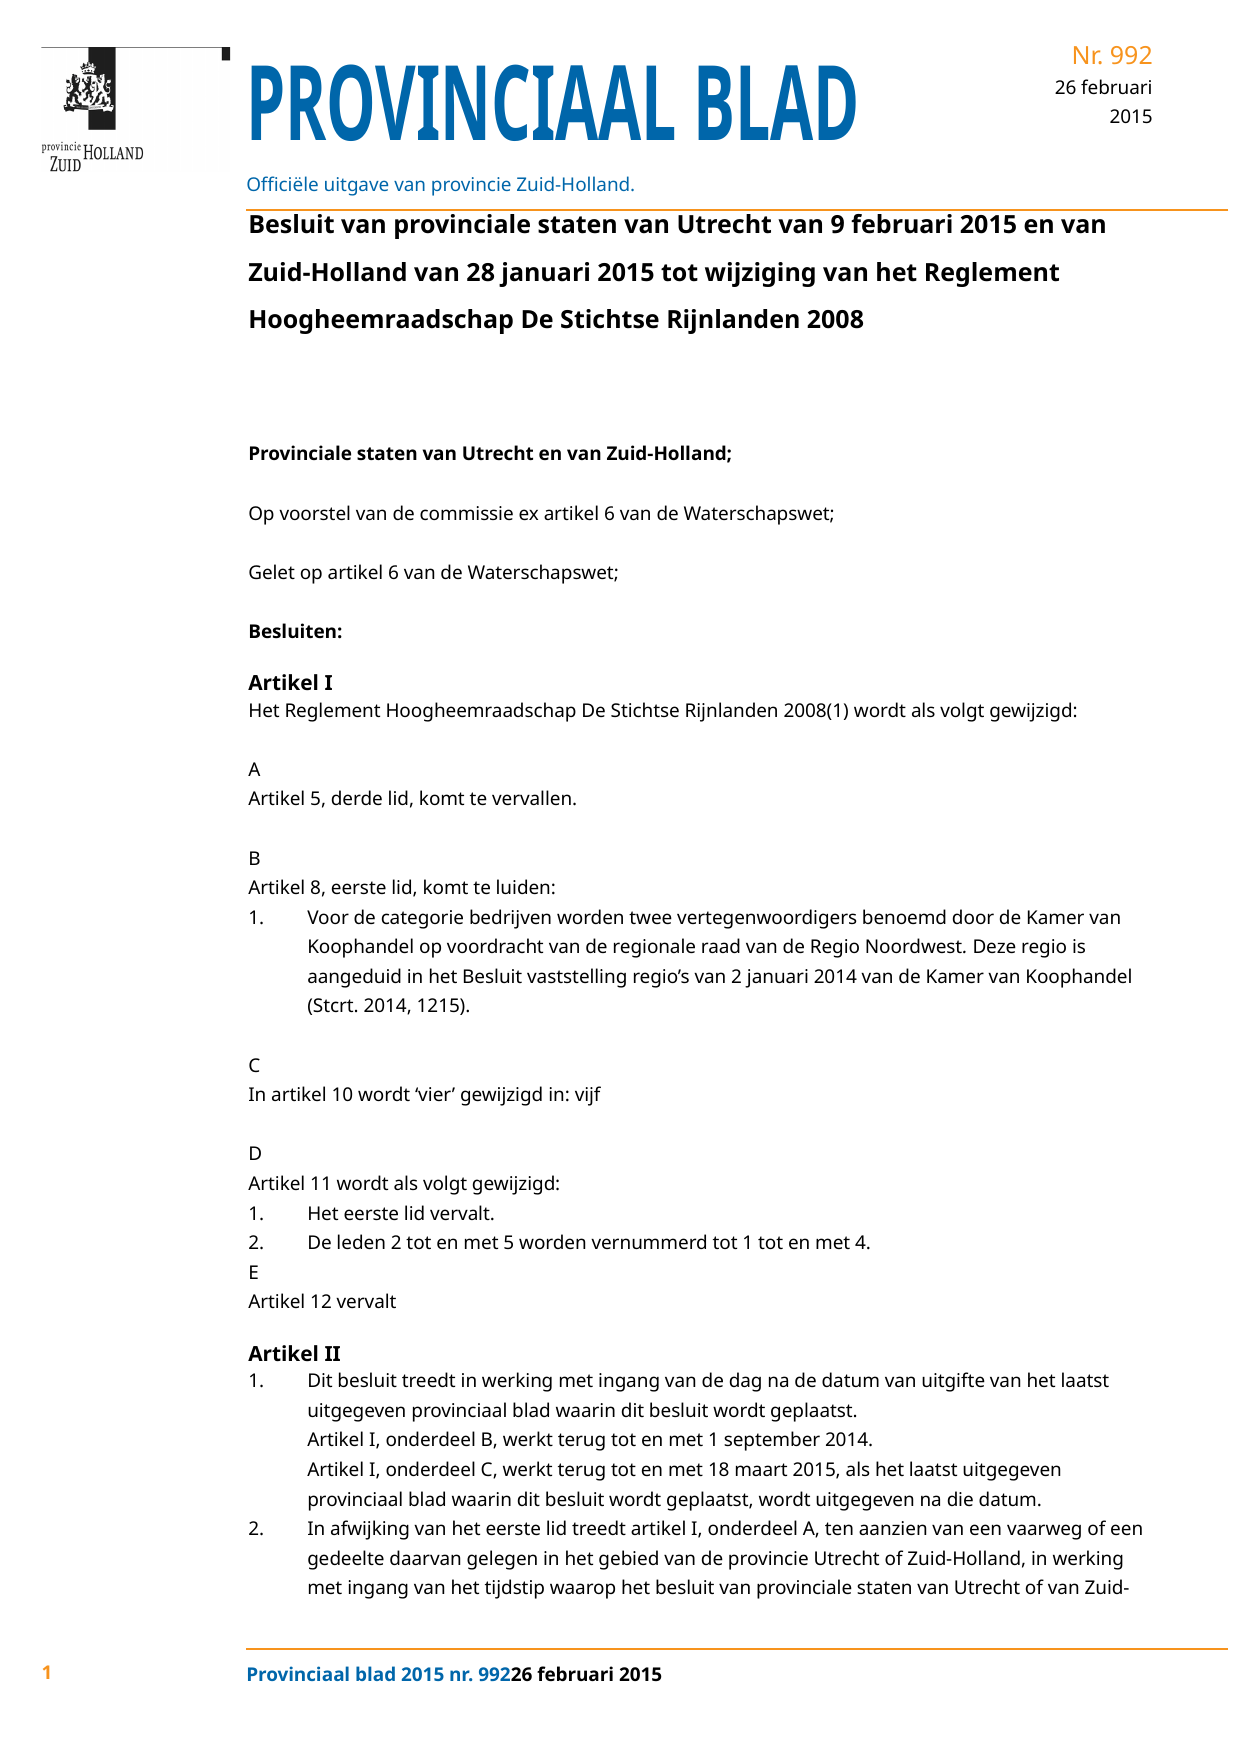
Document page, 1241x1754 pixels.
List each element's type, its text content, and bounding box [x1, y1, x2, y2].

text Op voorstel van de commissie ex artikel 6 van de Waterschapswet; [248, 500, 1152, 525]
text Artikel II [248, 1339, 1152, 1367]
text Het Reglement Hoogheemraadschap De Stichtse Rijnlanden 2008(1) wordt als volgt gewijzigd: [248, 697, 1152, 723]
text Artikel 5, derde lid, komt te vervallen. [248, 786, 1152, 811]
text Artikel 11 wordt als volgt gewijzigd: [248, 1170, 1152, 1196]
picture [41, 47, 231, 172]
list Artikel I, onderdeel C, werkt terug tot en met 18 maart 2015, als het laatst uitgegeven provinciaal blad waarin dit besluit wordt geplaatst, wordt uitgegeven na die datum. [248, 1456, 1152, 1511]
list De leden 2 tot en met 5 worden vernummerd tot 1 tot en met 4. [248, 1229, 1152, 1255]
text B [248, 845, 1152, 871]
list Voor de categorie bedrijven worden twee vertegenwoordigers benoemd door de Kamer van Koophandel op voordracht van de regionale raad van de Regio Noordwest. Deze regio is aangeduid in het Besluit vaststelling regio’s van 2 januari 2014 van de Kamer van Koophandel (Stcrt. 2014, 1215). [248, 904, 1152, 1018]
text Gelet op artikel 6 van de Waterschapswet; [248, 559, 1152, 584]
list Artikel I, onderdeel B, werkt terug tot en met 1 september 2014. [248, 1427, 1152, 1452]
text Artikel 8, eerste lid, komt te luiden: [248, 874, 1152, 900]
list Dit besluit treedt in werking met ingang van de dag na de datum van uitgifte van het laatst uitgegeven provinciaal blad waarin dit besluit wordt geplaatst. [248, 1367, 1152, 1423]
list Het eerste lid vervalt. [248, 1200, 1152, 1226]
text Besluit van provinciale staten van Utrecht van 9 februari 2015 en van Zuid-Holland van 28 januari 2015 tot wijziging van het Reglement Hoogheemraadschap De Stichtse Rijnlanden 2008 [248, 211, 1152, 336]
text Besluiten: [248, 618, 1152, 644]
text A [248, 756, 1152, 782]
list In afwijking van het eerste lid treedt artikel I, onderdeel A, ten aanzien van een vaarweg of een gedeelte daarvan gelegen in het gebied van de provincie Utrecht of Zuid-Holland, in werking met ingang van het tijdstip waarop het besluit van provinciale staten van Utrecht of van Zuid- [248, 1515, 1152, 1600]
text D [248, 1141, 1152, 1166]
text Provinciale staten van Utrecht en van Zuid-Holland; [248, 441, 1152, 466]
text In artikel 10 wordt ‘vier’ gewijzigd in: vijf [248, 1081, 1152, 1107]
text Artikel 12 vervalt [248, 1288, 1152, 1314]
text E [248, 1259, 1152, 1285]
text Artikel I [248, 668, 1152, 697]
text C [248, 1052, 1152, 1078]
